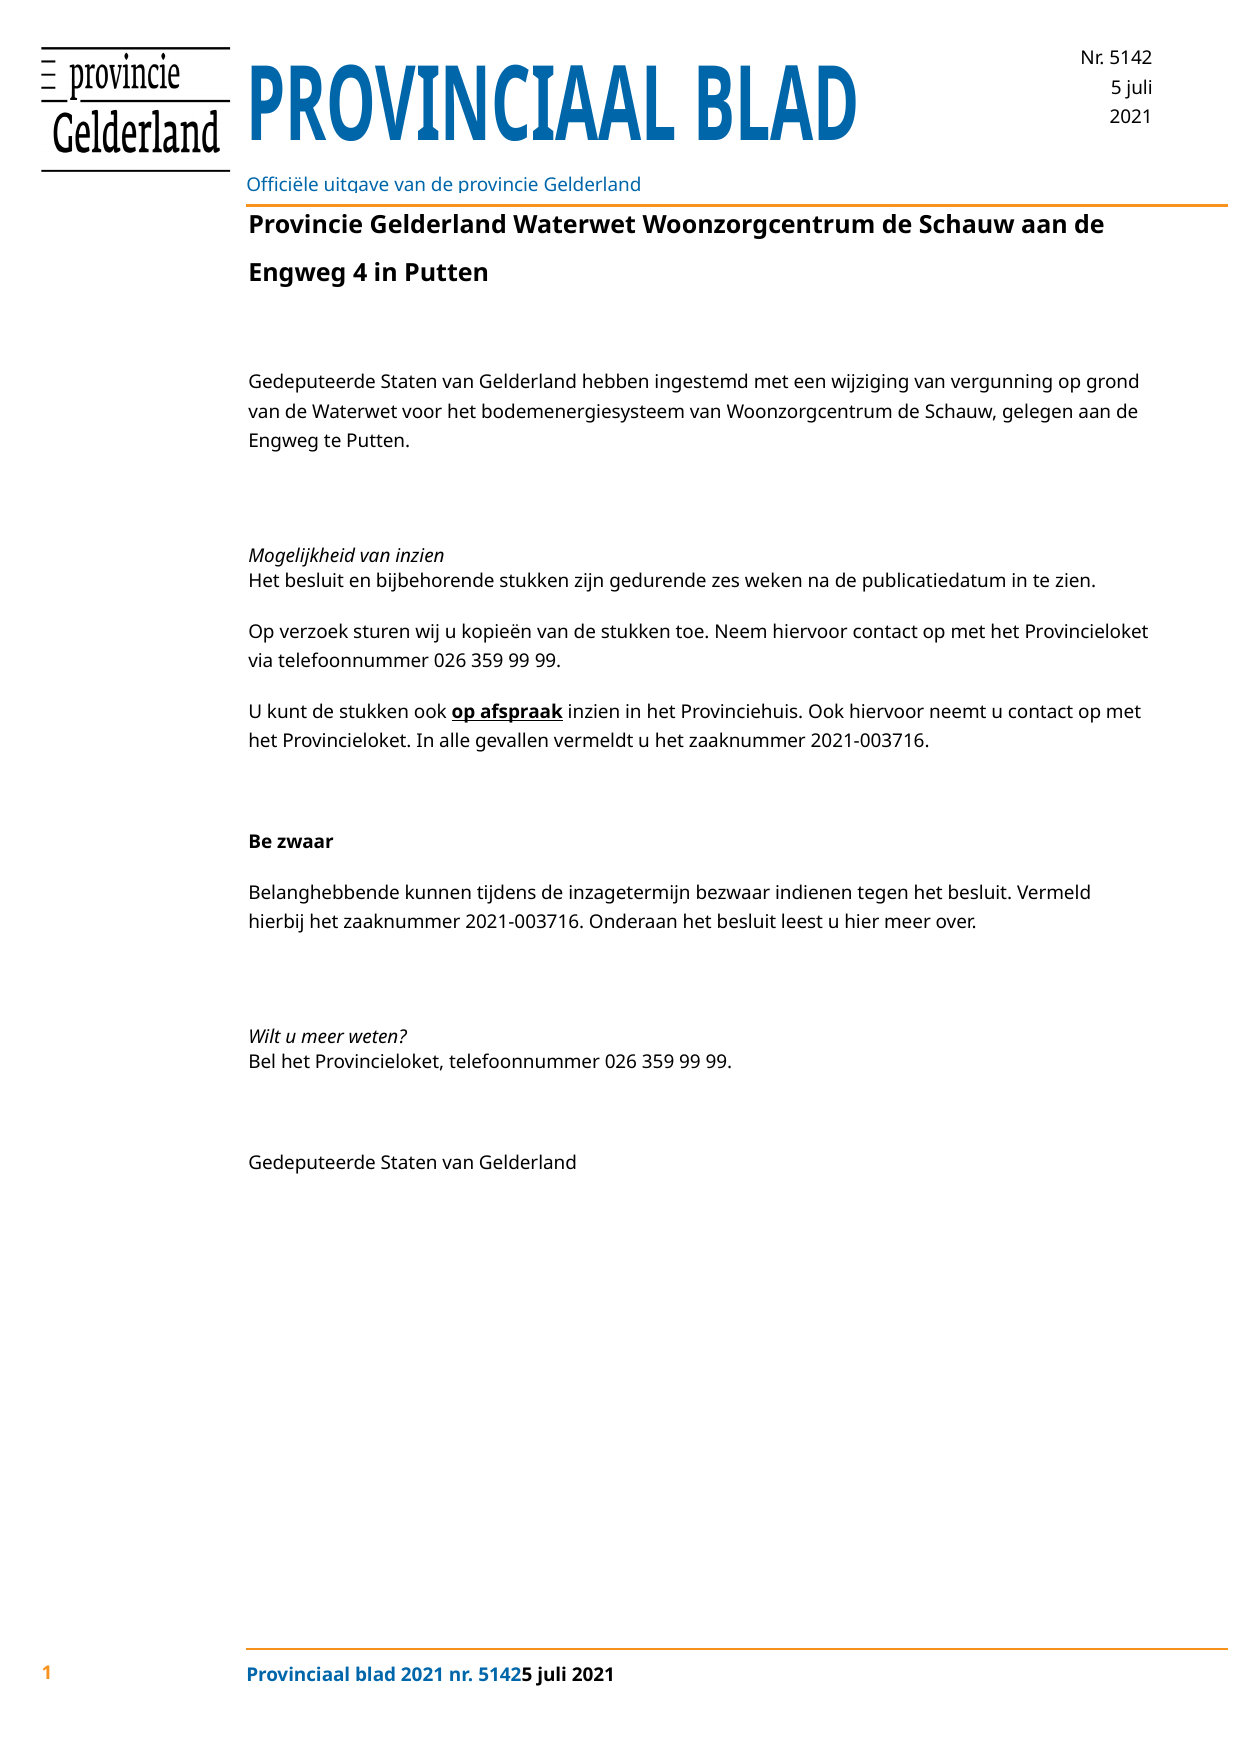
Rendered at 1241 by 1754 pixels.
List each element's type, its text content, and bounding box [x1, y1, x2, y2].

text Gedeputeerde Staten van Gelderland hebben ingestemd met een wijziging van vergunning op grond van de Waterwet voor het bodemenergiesysteem van Woonzorgcentrum de Schauw, gelegen aan de Engweg te Putten. [248, 368, 1152, 453]
picture [41, 47, 231, 172]
text U kunt de stukken ook op afspraak inzien in het Provinciehuis. Ook hiervoor neemt u contact op met het Provincieloket. In alle gevallen vermeldt u het zaaknummer 2021-003716. [248, 698, 1152, 753]
text Belanghebbende kunnen tijdens de inzagetermijn bezwaar indienen tegen het besluit. Vermeld hierbij het zaaknummer 2021-003716. Onderaan het besluit leest u hier meer over. [248, 879, 1152, 934]
text Wilt u meer weten? [248, 1023, 1152, 1048]
text Mogelijkheid van inzien [248, 542, 1152, 568]
text Gedeputeerde Staten van Gelderland [248, 1149, 1152, 1175]
text Op verzoek sturen wij u kopieën van de stukken toe. Neem hiervoor contact op met het Provincieloket via telefoonnummer 026 359 99 99. [248, 618, 1152, 673]
text Be zwaar [248, 828, 1152, 854]
text Bel het Provincieloket, telefoonnummer 026 359 99 99. [248, 1048, 1152, 1074]
text Provincie Gelderland Waterwet Woonzorgcentrum de Schauw aan de Engweg 4 in Putten [248, 207, 1152, 288]
text Het besluit en bijbehorende stukken zijn gedurende zes weken na de publicatiedatum in te zien. [248, 568, 1152, 593]
